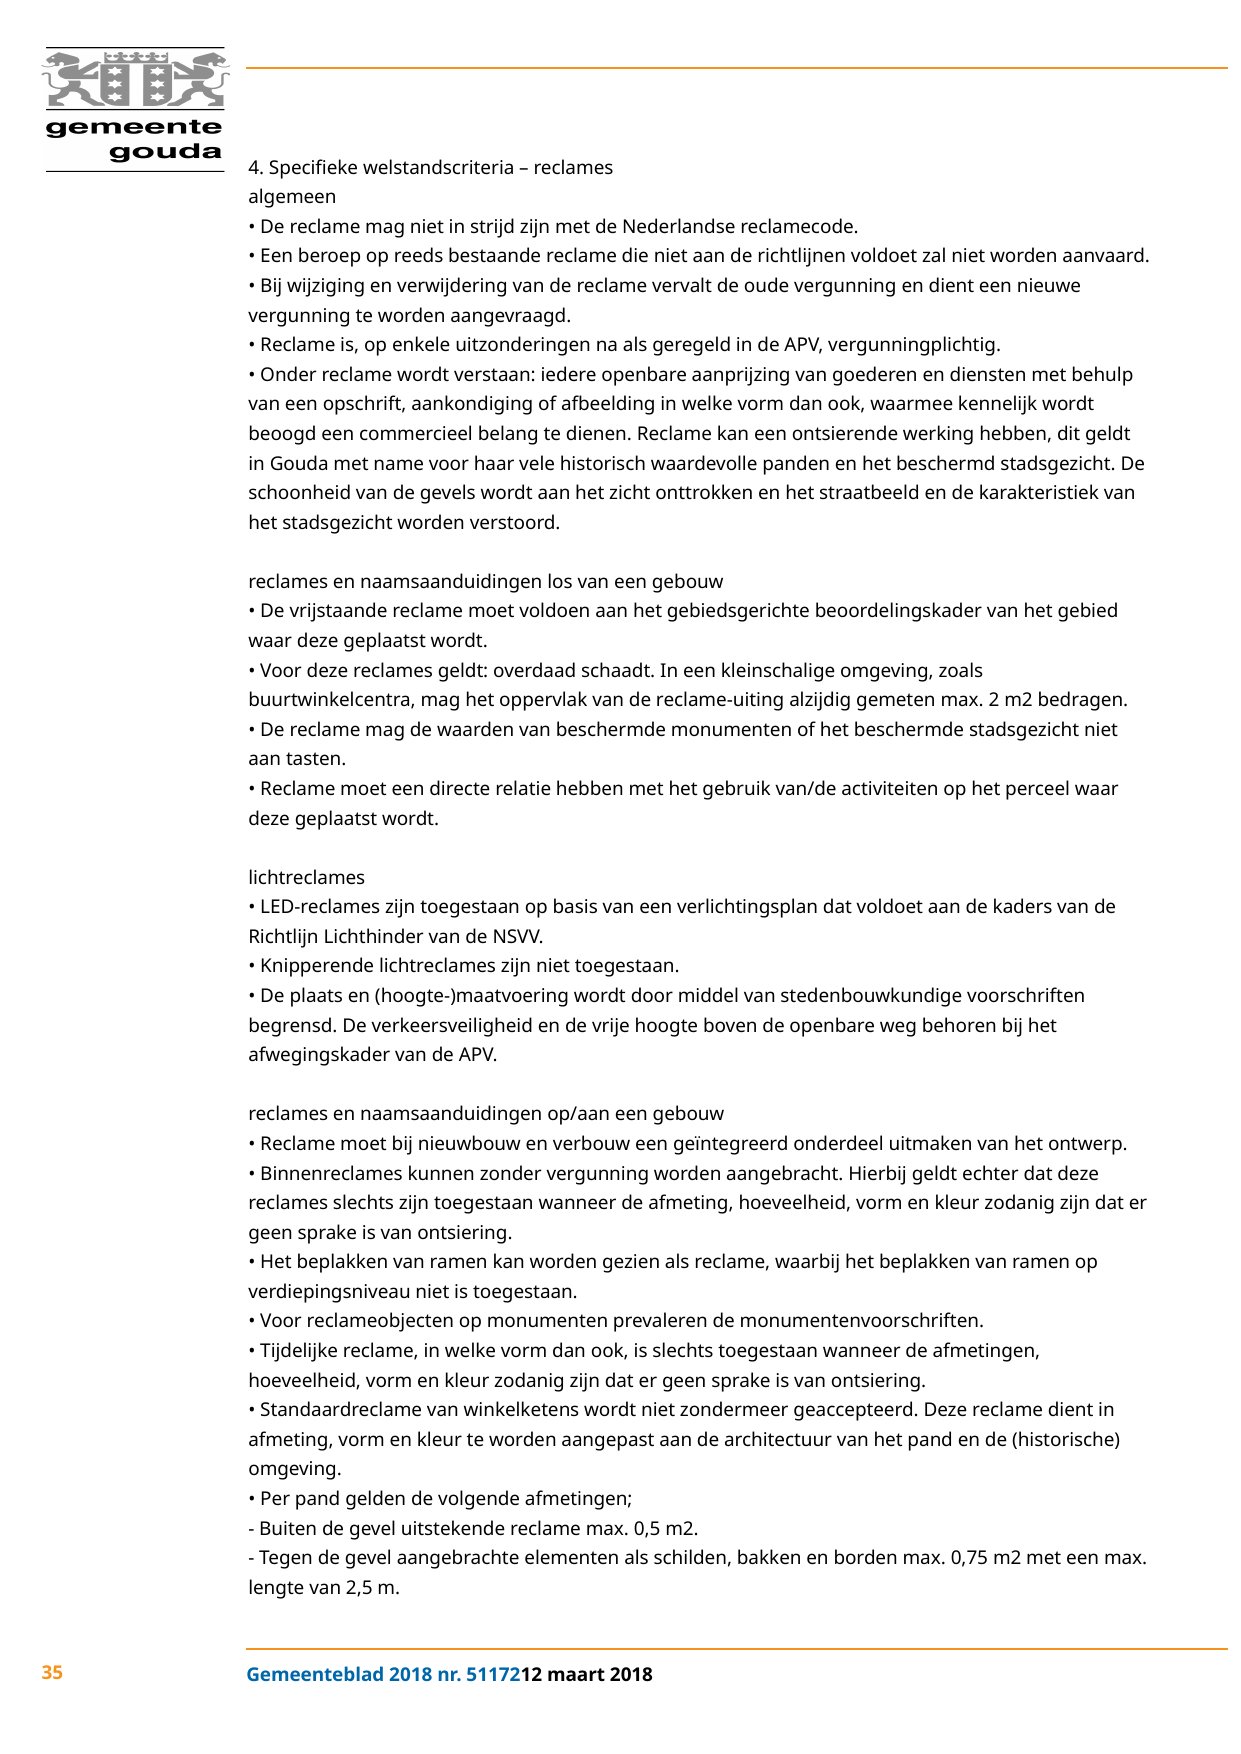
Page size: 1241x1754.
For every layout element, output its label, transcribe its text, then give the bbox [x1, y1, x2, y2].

text reclames en naamsaanduidingen op/aan een gebouw [248, 1101, 1152, 1126]
text • Standaardreclame van winkelketens wordt niet zondermeer geaccepteerd. Deze reclame dient in afmeting, vorm en kleur te worden aangepast aan de architectuur van het pand en de (historische) omgeving. [248, 1396, 1152, 1481]
text • Het beplakken van ramen kan worden gezien als reclame, waarbij het beplakken van ramen op verdiepingsniveau niet is toegestaan. [248, 1248, 1152, 1304]
text lichtreclames [248, 864, 1152, 890]
text reclames en naamsaanduidingen los van een gebouw [248, 568, 1152, 594]
text • Reclame moet een directe relatie hebben met het gebruik van/de activiteiten op het perceel waar deze geplaatst wordt. [248, 775, 1152, 831]
text • Onder reclame wordt verstaan: iedere openbare aanprijzing van goederen en diensten met behulp van een opschrift, aankondiging of afbeelding in welke vorm dan ook, waarmee kennelijk wordt beoogd een commercieel belang te dienen. Reclame kan een ontsierende werking hebben, dit geldt in Gouda met name voor haar vele historisch waardevolle panden en het beschermd stadsgezicht. De schoonheid van de gevels wordt aan het zicht onttrokken en het straatbeeld en de karakteristiek van het stadsgezicht worden verstoord. [248, 361, 1152, 535]
text - Tegen de gevel aangebrachte elementen als schilden, bakken en borden max. 0,75 m2 met een max. lengte van 2,5 m. [248, 1544, 1152, 1600]
text • Voor reclameobjecten op monumenten prevaleren de monumentenvoorschriften. [248, 1308, 1152, 1333]
text • De plaats en (hoogte-)maatvoering wordt door middel van stedenbouwkundige voorschriften begrensd. De verkeersveiligheid en de vrije hoogte boven de openbare weg behoren bij het afwegingskader van de APV. [248, 982, 1152, 1067]
text • Per pand gelden de volgende afmetingen; [248, 1485, 1152, 1511]
text - Buiten de gevel uitstekende reclame max. 0,5 m2. [248, 1515, 1152, 1541]
text • De reclame mag de waarden van beschermde monumenten of het beschermde stadsgezicht niet aan tasten. [248, 716, 1152, 771]
text • Voor deze reclames geldt: overdaad schaadt. In een kleinschalige omgeving, zoals buurtwinkelcentra, mag het oppervlak van de reclame-uiting alzijdig gemeten max. 2 m2 bedragen. [248, 657, 1152, 712]
text • Een beroep op reeds bestaande reclame die niet aan de richtlijnen voldoet zal niet worden aanvaard. [248, 243, 1152, 268]
text • Bij wijziging en verwijdering van de reclame vervalt de oude vergunning en dient een nieuwe vergunning te worden aangevraagd. [248, 272, 1152, 328]
text 4. Specifieke welstandscriteria – reclames [248, 154, 1152, 180]
text • Tijdelijke reclame, in welke vorm dan ook, is slechts toegestaan wanneer de afmetingen, hoeveelheid, vorm en kleur zodanig zijn dat er geen sprake is van ontsiering. [248, 1337, 1152, 1393]
text • De reclame mag niet in strijd zijn met de Nederlandse reclamecode. [248, 213, 1152, 239]
text • Binnenreclames kunnen zonder vergunning worden aangebracht. Hierbij geldt echter dat deze reclames slechts zijn toegestaan wanneer de afmeting, hoeveelheid, vorm en kleur zodanig zijn dat er geen sprake is van ontsiering. [248, 1160, 1152, 1245]
text • LED-reclames zijn toegestaan op basis van een verlichtingsplan dat voldoet aan de kaders van de Richtlijn Lichthinder van de NSVV. [248, 893, 1152, 949]
text • Knipperende lichtreclames zijn niet toegestaan. [248, 953, 1152, 978]
text • Reclame moet bij nieuwbouw en verbouw een geïntegreerd onderdeel uitmaken van het ontwerp. [248, 1130, 1152, 1156]
text • De vrijstaande reclame moet voldoen aan het gebiedsgerichte beoordelingskader van het gebied waar deze geplaatst wordt. [248, 598, 1152, 653]
text • Reclame is, op enkele uitzonderingen na als geregeld in de APV, vergunningplichtig. [248, 331, 1152, 357]
picture [41, 47, 231, 172]
text algemeen [248, 183, 1152, 209]
